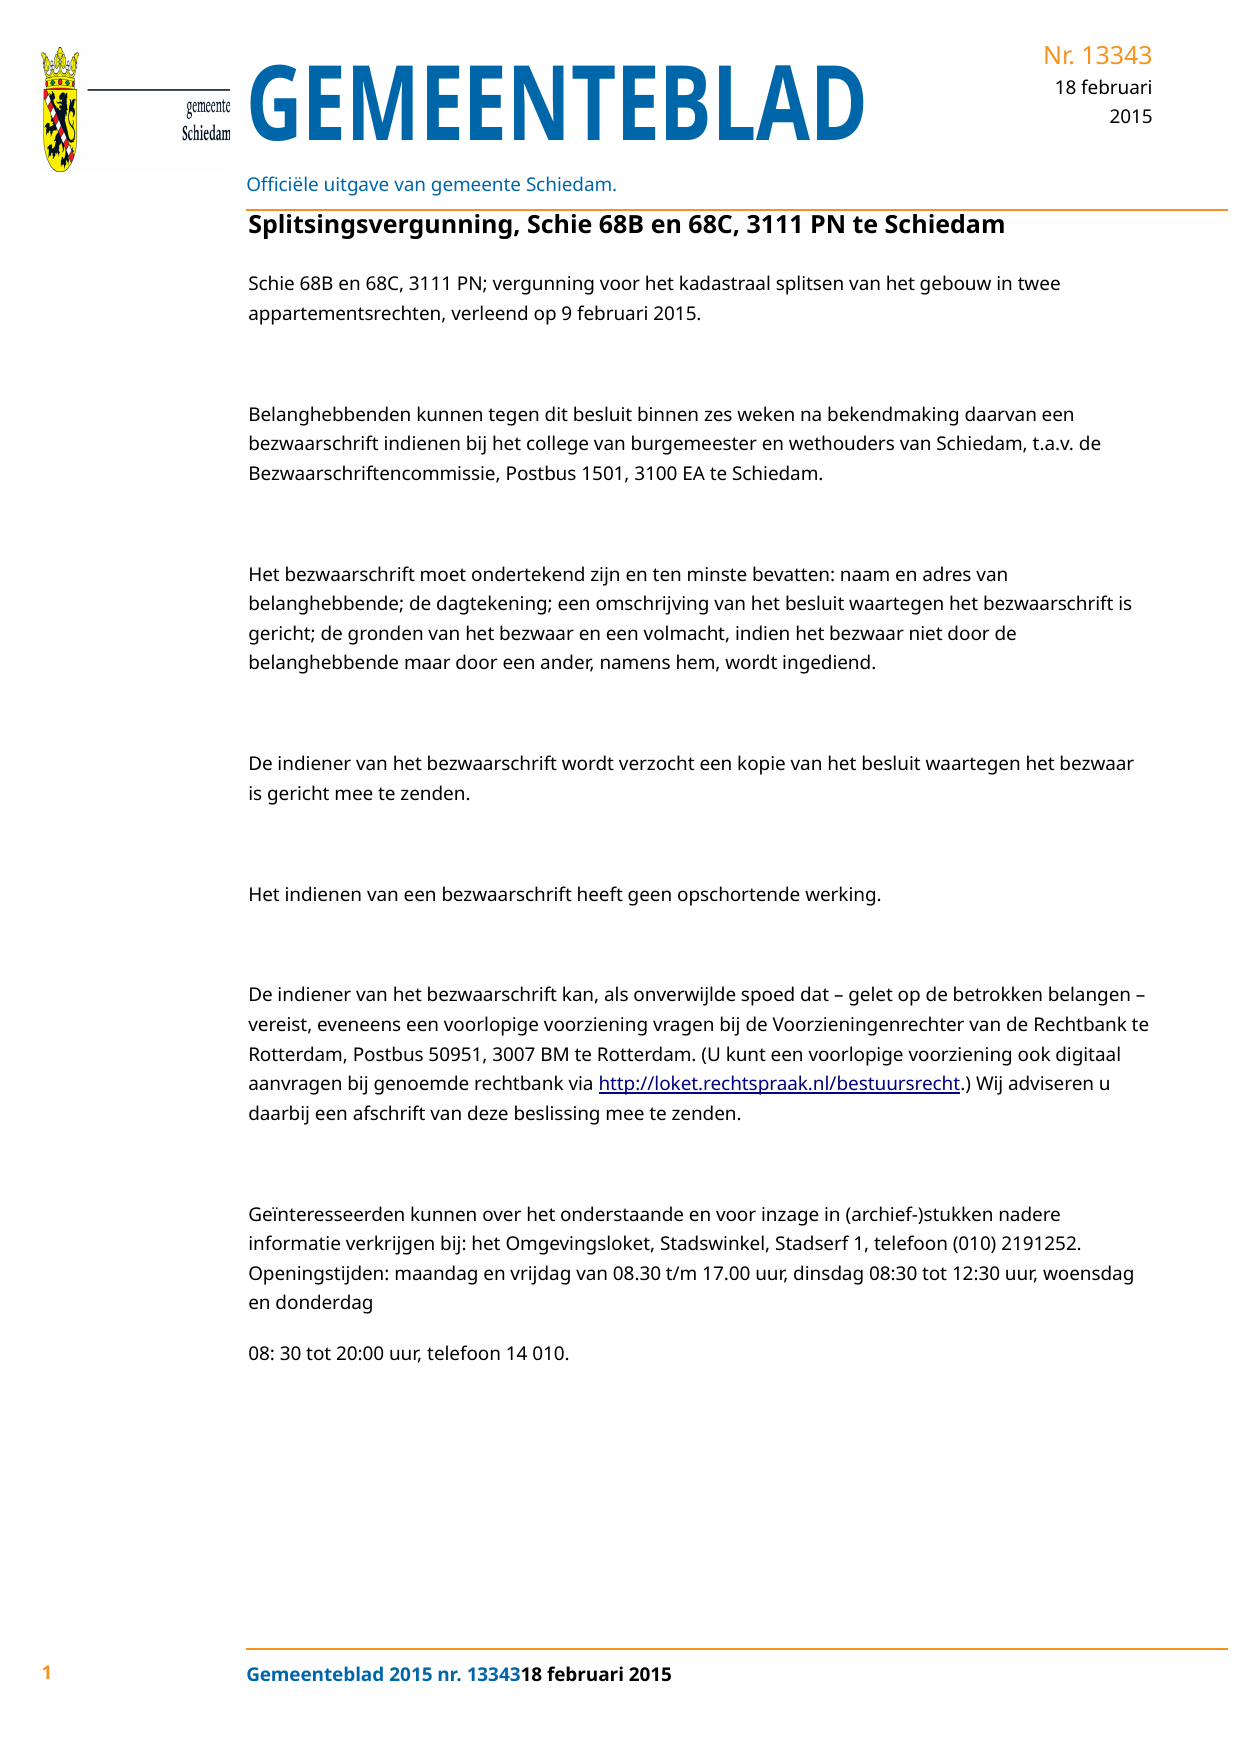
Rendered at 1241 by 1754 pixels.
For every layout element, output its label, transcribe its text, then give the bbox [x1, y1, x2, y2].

text Splitsingsvergunning, Schie 68B en 68C, 3111 PN te Schiedam [248, 211, 1152, 241]
text Het bezwaarschrift moet ondertekend zijn en ten minste bevatten: naam en adres van belanghebbende; de dagtekening; een omschrijving van het besluit waartegen het bezwaarschrift is gericht; de gronden van het bezwaar en een volmacht, indien het bezwaar niet door de belanghebbende maar door een ander, namens hem, wordt ingediend. [248, 561, 1152, 675]
text 08: 30 tot 20:00 uur, telefoon 14 010. [248, 1340, 1152, 1366]
text Schie 68B en 68C, 3111 PN; vergunning voor het kadastraal splitsen van het gebouw in twee appartementsrechten, verleend op 9 februari 2015. [248, 270, 1152, 326]
text Geïnteresseerden kunnen over het onderstaande en voor inzage in (archief-)stukken nadere informatie verkrijgen bij: het Omgevingsloket, Stadswinkel, Stadserf 1, telefoon (010) 2191252. Openingstijden: maandag en vrijdag van 08.30 t/m 17.00 uur, dinsdag 08:30 tot 12:30 uur, woensdag en donderdag [248, 1201, 1152, 1315]
picture [41, 47, 231, 172]
text Belanghebbenden kunnen tegen dit besluit binnen zes weken na bekendmaking daarvan een bezwaarschrift indienen bij het college van burgemeester en wethouders van Schiedam, t.a.v. de Bezwaarschriftencommissie, Postbus 1501, 3100 EA te Schiedam. [248, 401, 1152, 486]
text Het indienen van een bezwaarschrift heeft geen opschortende werking. [248, 881, 1152, 906]
text De indiener van het bezwaarschrift kan, als onverwijlde spoed dat – gelet op de betrokken belangen – vereist, eveneens een voorlopige voorziening vragen bij de Voorzieningenrechter van de Rechtbank te Rotterdam, Postbus 50951, 3007 BM te Rotterdam. (U kunt een voorlopige voorziening ook digitaal aanvragen bij genoemde rechtbank via http://loket.rechtspraak.nl/bestuursrecht.) Wij adviseren u daarbij een afschrift van deze beslissing mee te zenden. [248, 982, 1152, 1126]
text De indiener van het bezwaarschrift wordt verzocht een kopie van het besluit waartegen het bezwaar is gericht mee te zenden. [248, 750, 1152, 806]
